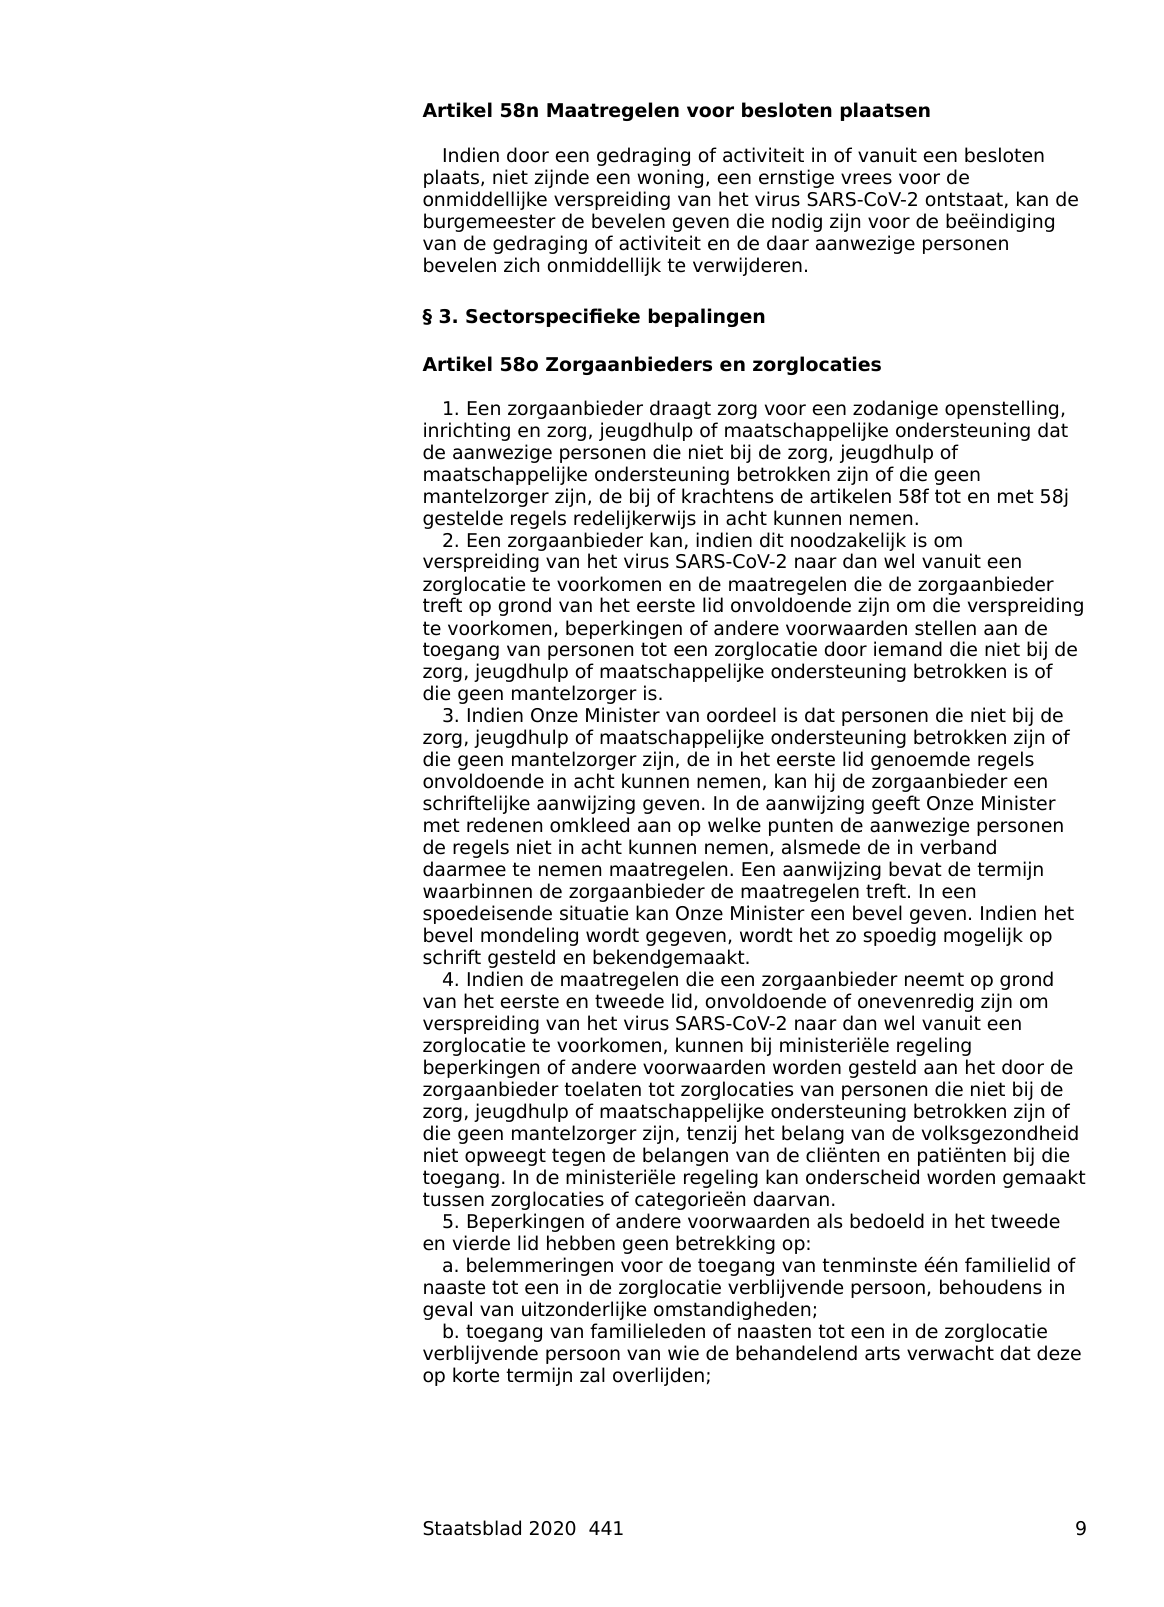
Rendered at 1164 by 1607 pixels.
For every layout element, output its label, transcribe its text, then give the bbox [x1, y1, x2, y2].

subtitle Artikel 58o Zorgaanbieders en zorglocaties [422, 353, 1087, 375]
subtitle Artikel 58n Maatregelen voor besloten plaatsen [422, 100, 1087, 122]
text 3. Indien Onze Minister van oordeel is dat personen die niet bij de zorg, jeugdhulp of maatschappelijke ondersteuning betrokken zijn of die geen mantelzorger zijn, de in het eerste lid genoemde regels onvoldoende in acht kunnen nemen, kan hij de zorgaanbieder een schriftelijke aanwijzing geven. In de aanwijzing geeft Onze Minister met redenen omkleed aan op welke punten de aanwezige personen de regels niet in acht kunnen nemen, alsmede de in verband daarmee te nemen maatregelen. Een aanwijzing bevat de termijn waarbinnen de zorgaanbieder de maatregelen treft. In een spoedeisende situatie kan Onze Minister een bevel geven. Indien het bevel mondeling wordt gegeven, wordt het zo spoedig mogelijk op schrift gesteld en bekendgemaakt. [422, 705, 1087, 969]
text 1. Een zorgaanbieder draagt zorg voor een zodanige openstelling, inrichting en zorg, jeugdhulp of maatschappelijke ondersteuning dat de aanwezige personen die niet bij de zorg, jeugdhulp of maatschappelijke ondersteuning betrokken zijn of die geen mantelzorger zijn, de bij of krachtens de artikelen 58f tot en met 58j gestelde regels redelijkerwijs in acht kunnen nemen. [422, 398, 1087, 529]
text 2. Een zorgaanbieder kan, indien dit noodzakelijk is om verspreiding van het virus SARS-CoV-2 naar dan wel vanuit een zorglocatie te voorkomen en de maatregelen die de zorgaanbieder treft op grond van het eerste lid onvoldoende zijn om die verspreiding te voorkomen, beperkingen of andere voorwaarden stellen aan de toegang van personen tot een zorglocatie door iemand die niet bij de zorg, jeugdhulp of maatschappelijke ondersteuning betrokken is of die geen mantelzorger is. [422, 529, 1087, 705]
text 5. Beperkingen of andere voorwaarden als bedoeld in het tweede en vierde lid hebben geen betrekking op: [422, 1211, 1087, 1255]
text a. belemmeringen voor de toegang van tenminste één familielid of naaste tot een in de zorglocatie verblijvende persoon, behoudens in geval van uitzonderlijke omstandigheden; [422, 1255, 1087, 1321]
text 4. Indien de maatregelen die een zorgaanbieder neemt op grond van het eerste en tweede lid, onvoldoende of onevenredig zijn om verspreiding van het virus SARS-CoV-2 naar dan wel vanuit een zorglocatie te voorkomen, kunnen bij ministeriële regeling beperkingen of andere voorwaarden worden gesteld aan het door de zorgaanbieder toelaten tot zorglocaties van personen die niet bij de zorg, jeugdhulp of maatschappelijke ondersteuning betrokken zijn of die geen mantelzorger zijn, tenzij het belang van de volksgezondheid niet opweegt tegen de belangen van de cliënten en patiënten bij die toegang. In de ministeriële regeling kan onderscheid worden gemaakt tussen zorglocaties of categorieën daarvan. [422, 969, 1087, 1211]
subtitle § 3. Sectorspecifieke bepalingen [422, 306, 1087, 328]
text Indien door een gedraging of activiteit in of vanuit een besloten plaats, niet zijnde een woning, een ernstige vrees voor de onmiddellijke verspreiding van het virus SARS-CoV-2 ontstaat, kan de burgemeester de bevelen geven die nodig zijn voor de beëindiging van de gedraging of activiteit en de daar aanwezige personen bevelen zich onmiddellijk te verwijderen. [422, 144, 1087, 276]
text b. toegang van familieleden of naasten tot een in de zorglocatie verblijvende persoon van wie de behandelend arts verwacht dat deze op korte termijn zal overlijden; [422, 1321, 1087, 1387]
